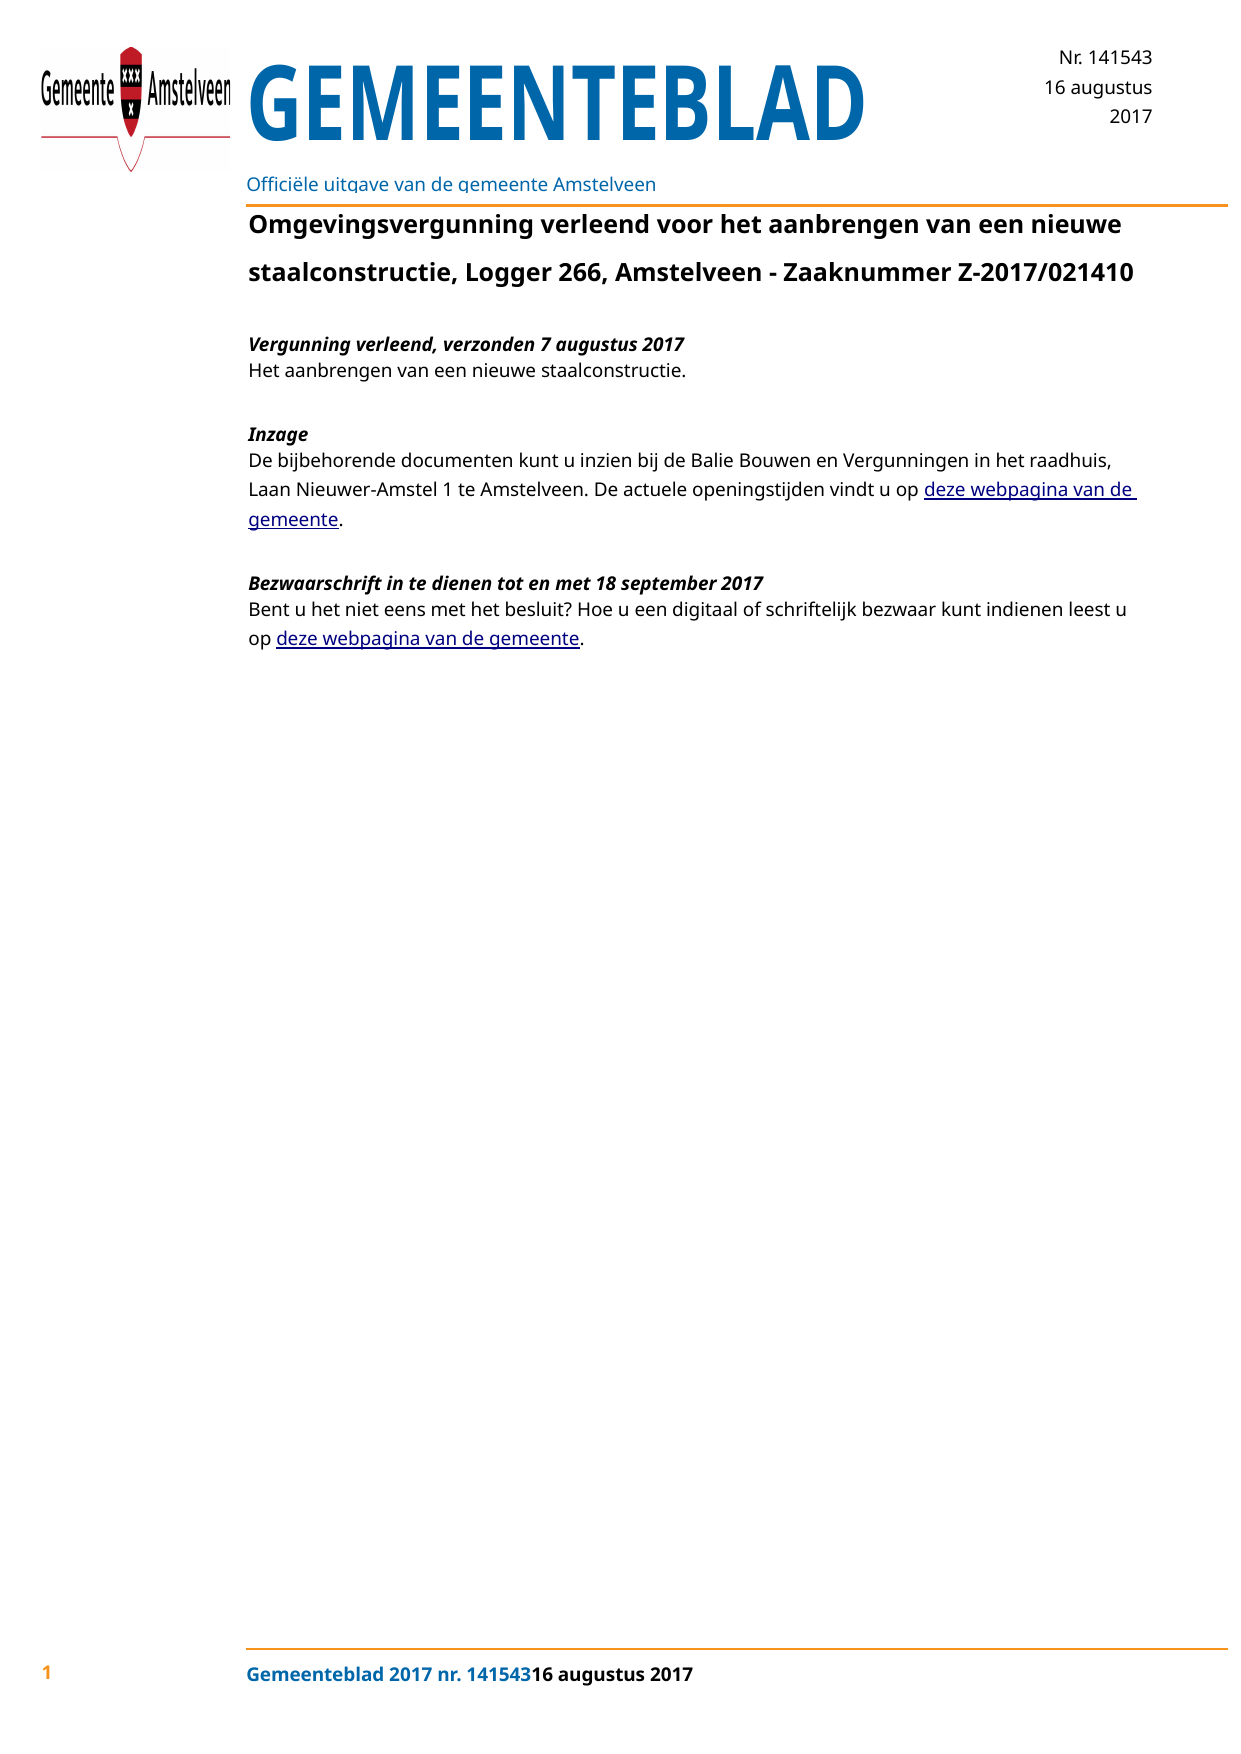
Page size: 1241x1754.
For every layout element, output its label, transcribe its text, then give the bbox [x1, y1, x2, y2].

text De bijbehorende documenten kunt u inzien bij de Balie Bouwen en Vergunningen in het raadhuis, Laan Nieuwer-Amstel 1 te Amstelveen. De actuele openingstijden vindt u op deze webpagina van de gemeente. [248, 447, 1152, 532]
text Het aanbrengen van een nieuwe staalconstructie. [248, 357, 1152, 383]
text Omgevingsvergunning verleend voor het aanbrengen van een nieuwe staalconstructie, Logger 266, Amstelveen - Zaaknummer Z-2017/021410 [248, 207, 1152, 288]
text Bent u het niet eens met het besluit? Hoe u een digitaal of schriftelijk bezwaar kunt indienen leest u op deze webpagina van de gemeente. [248, 596, 1152, 651]
picture [41, 47, 231, 172]
text Bezwaarschrift in te dienen tot en met 18 september 2017 [248, 570, 1152, 596]
text Inzage [248, 421, 1152, 447]
text Vergunning verleend, verzonden 7 augustus 2017 [248, 331, 1152, 357]
